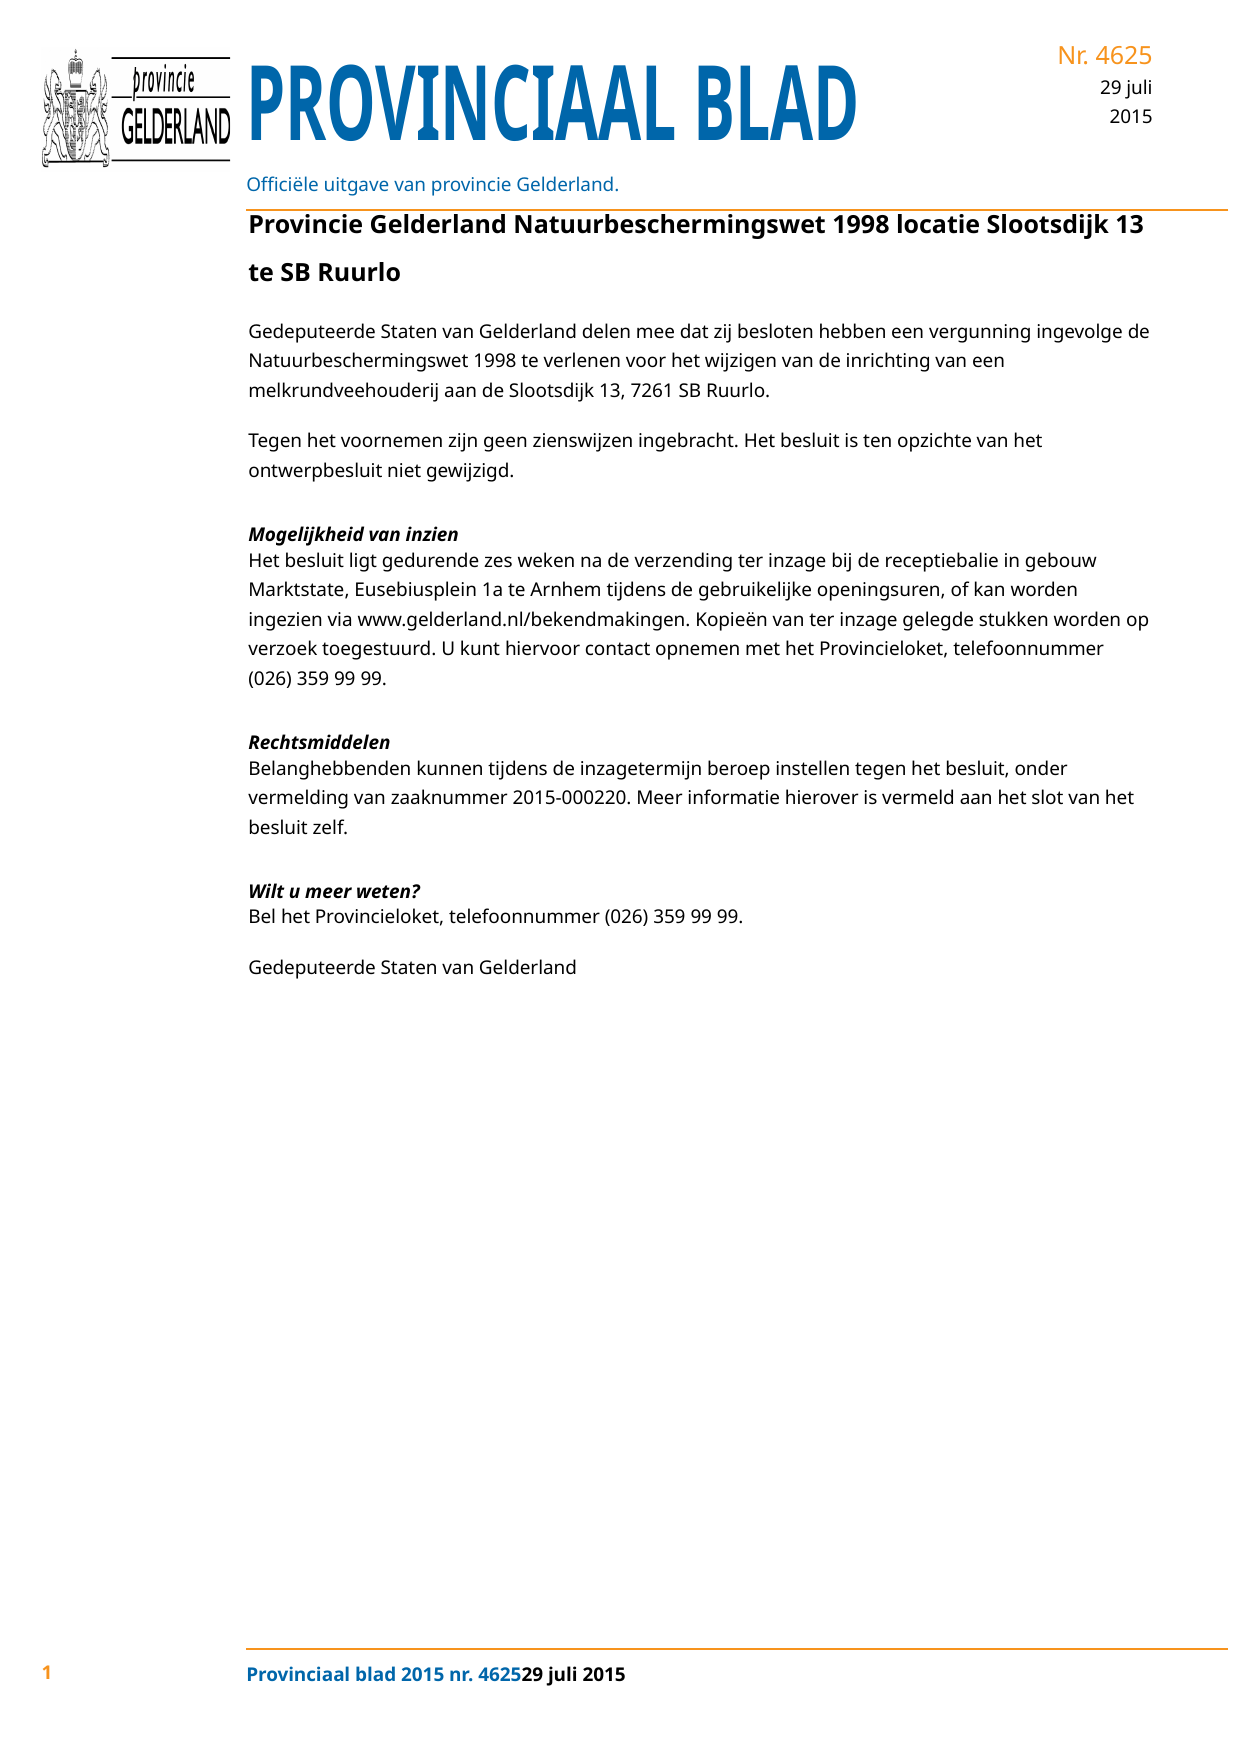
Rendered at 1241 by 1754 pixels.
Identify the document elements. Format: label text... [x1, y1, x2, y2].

text Provincie Gelderland Natuurbeschermingswet 1998 locatie Slootsdijk 13 te SB Ruurlo [248, 211, 1152, 288]
text Het besluit ligt gedurende zes weken na de verzending ter inzage bij de receptiebalie in gebouw Marktstate, Eusebiusplein 1a te Arnhem tijdens de gebruikelijke openingsuren, of kan worden ingezien via www.gelderland.nl/bekendmakingen. Kopieën van ter inzage gelegde stukken worden op verzoek toegestuurd. U kunt hiervoor contact opnemen met het Provincieloket, telefoonnummer (026) 359 99 99. [248, 547, 1152, 691]
text Tegen het voornemen zijn geen zienswijzen ingebracht. Het besluit is ten opzichte van het ontwerpbesluit niet gewijzigd. [248, 427, 1152, 483]
picture [41, 47, 231, 172]
text Bel het Provincieloket, telefoonnummer (026) 359 99 99. [248, 904, 1152, 929]
text Wilt u meer weten? [248, 878, 1152, 904]
text Gedeputeerde Staten van Gelderland [248, 954, 1152, 980]
text Belanghebbenden kunnen tijdens de inzagetermijn beroep instellen tegen het besluit, onder vermelding van zaaknummer 2015-000220. Meer informatie hierover is vermeld aan het slot van het besluit zelf. [248, 755, 1152, 840]
text Gedeputeerde Staten van Gelderland delen mee dat zij besloten hebben een vergunning ingevolge de Natuurbeschermingswet 1998 te verlenen voor het wijzigen van de inrichting van een melkrundveehouderij aan de Slootsdijk 13, 7261 SB Ruurlo. [248, 318, 1152, 403]
text Rechtsmiddelen [248, 729, 1152, 755]
text Mogelijkheid van inzien [248, 521, 1152, 547]
